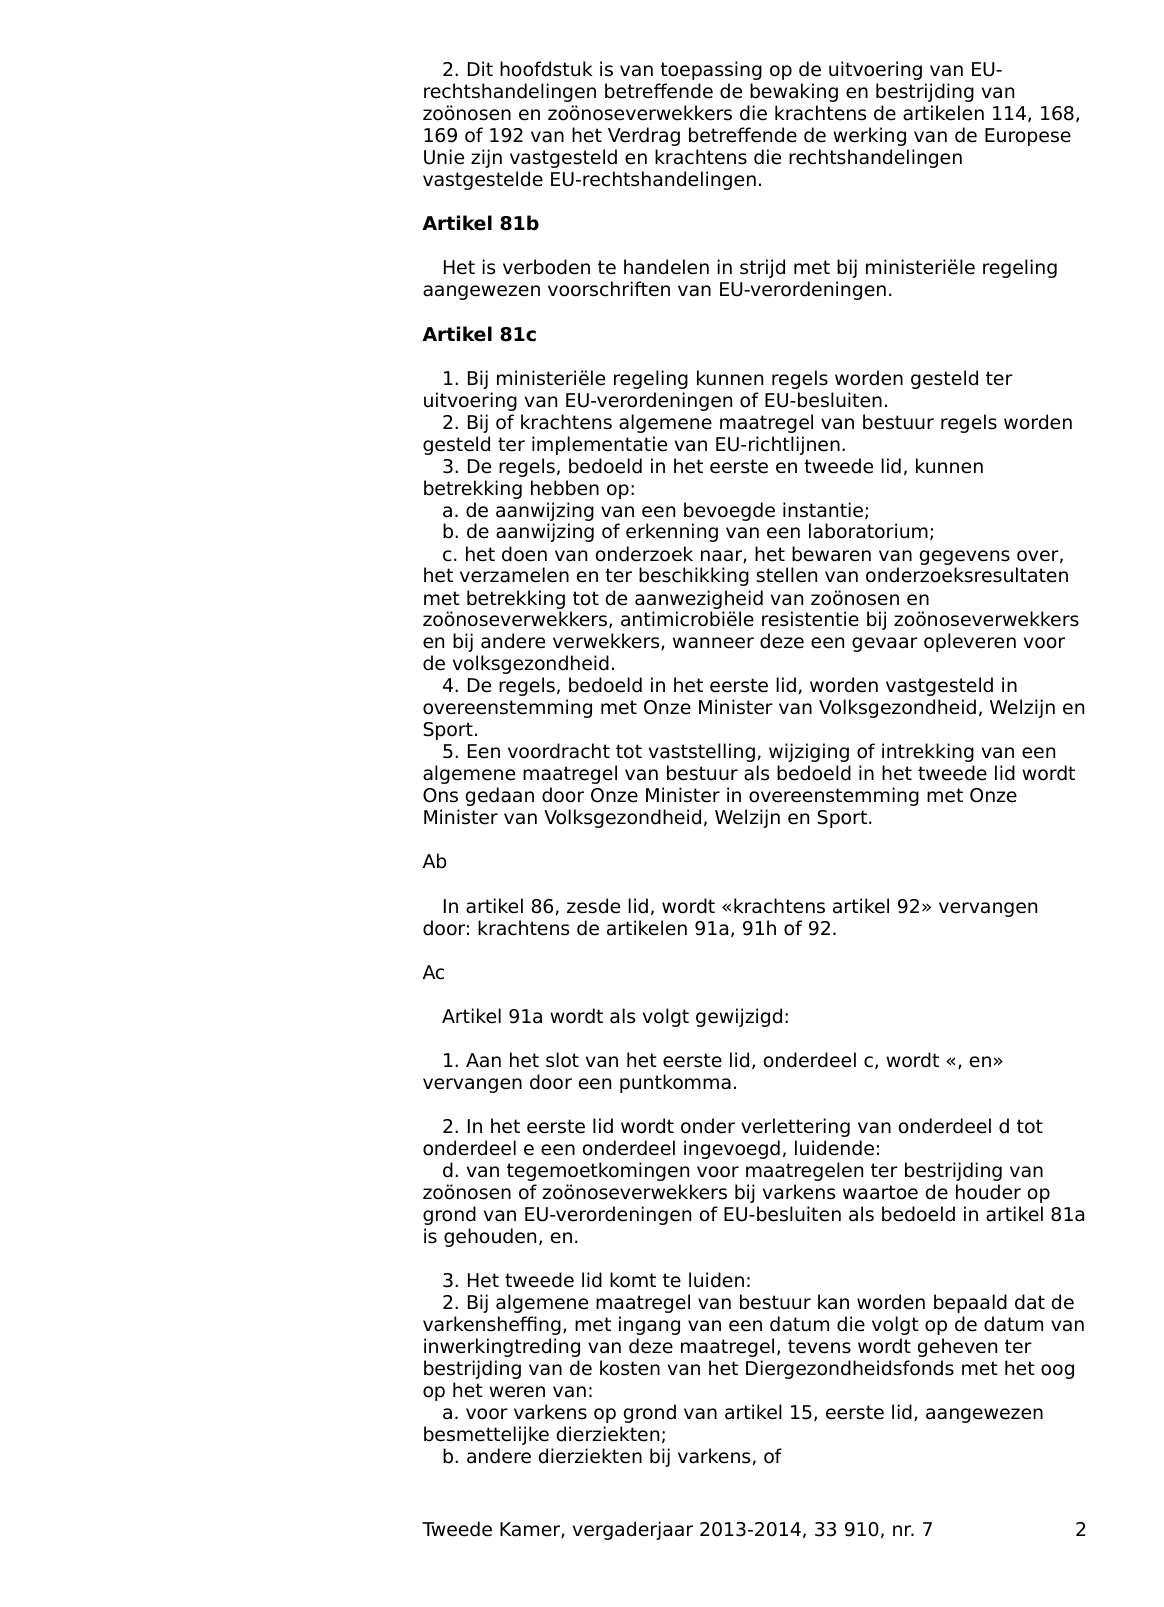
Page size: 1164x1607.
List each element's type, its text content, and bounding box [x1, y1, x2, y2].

text c. het doen van onderzoek naar, het bewaren van gegevens over, het verzamelen en ter beschikking stellen van onderzoeksresultaten met betrekking tot de aanwezigheid van zoönosen en zoönoseverwekkers, antimicrobiële resistentie bij zoönoseverwekkers en bij andere verwekkers, wanneer deze een gevaar opleveren voor de volksgezondheid. [422, 543, 1087, 675]
text 5. Een voordracht tot vaststelling, wijziging of intrekking van een algemene maatregel van bestuur als bedoeld in het tweede lid wordt Ons gedaan door Onze Minister in overeenstemming met Onze Minister van Volksgezondheid, Welzijn en Sport. [422, 741, 1087, 829]
text 2. Dit hoofdstuk is van toepassing op de uitvoering van EU-rechtshandelingen betreffende de bewaking en bestrijding van zoönosen en zoönoseverwekkers die krachtens de artikelen 114, 168, 169 of 192 van het Verdrag betreffende de werking van de Europese Unie zijn vastgesteld en krachtens die rechtshandelingen vastgestelde EU-rechtshandelingen. [422, 59, 1087, 191]
text 3. De regels, bedoeld in het eerste en tweede lid, kunnen betrekking hebben op: [422, 456, 1087, 499]
subtitle Artikel 81c [422, 323, 1087, 345]
text 2. In het eerste lid wordt onder verlettering van onderdeel d tot onderdeel e een onderdeel ingevoegd, luidende: [422, 1116, 1087, 1160]
text Het is verboden te handelen in strijd met bij ministeriële regeling aangewezen voorschriften van EU-verordeningen. [422, 257, 1087, 301]
text Artikel 91a wordt als volgt gewijzigd: [422, 1006, 1087, 1028]
text 4. De regels, bedoeld in het eerste lid, worden vastgesteld in overeenstemming met Onze Minister van Volksgezondheid, Welzijn en Sport. [422, 675, 1087, 741]
text d. van tegemoetkomingen voor maatregelen ter bestrijding van zoönosen of zoönoseverwekkers bij varkens waartoe de houder op grond van EU-verordeningen of EU-besluiten als bedoeld in artikel 81a is gehouden, en. [422, 1160, 1087, 1248]
text 1. Aan het slot van het eerste lid, onderdeel c, wordt «, en» vervangen door een puntkomma. [422, 1050, 1087, 1094]
text In artikel 86, zesde lid, wordt «krachtens artikel 92» vervangen door: krachtens de artikelen 91a, 91h of 92. [422, 896, 1087, 939]
text b. de aanwijzing of erkenning van een laboratorium; [422, 521, 1087, 543]
text 1. Bij ministeriële regeling kunnen regels worden gesteld ter uitvoering van EU-verordeningen of EU-besluiten. [422, 368, 1087, 412]
text a. voor varkens op grond van artikel 15, eerste lid, aangewezen besmettelijke dierziekten; [422, 1402, 1087, 1446]
subtitle Ab [422, 851, 1087, 873]
text 2. Bij of krachtens algemene maatregel van bestuur regels worden gesteld ter implementatie van EU-richtlijnen. [422, 412, 1087, 456]
subtitle Ac [422, 962, 1087, 984]
text 3. Het tweede lid komt te luiden: [422, 1270, 1087, 1292]
text 2. Bij algemene maatregel van bestuur kan worden bepaald dat de varkensheffing, met ingang van een datum die volgt op de datum van inwerkingtreding van deze maatregel, tevens wordt geheven ter bestrijding van de kosten van het Diergezondheidsfonds met het oog op het weren van: [422, 1292, 1087, 1402]
text a. de aanwijzing van een bevoegde instantie; [422, 499, 1087, 521]
subtitle Artikel 81b [422, 213, 1087, 235]
text b. andere dierziekten bij varkens, of [422, 1446, 1087, 1468]
